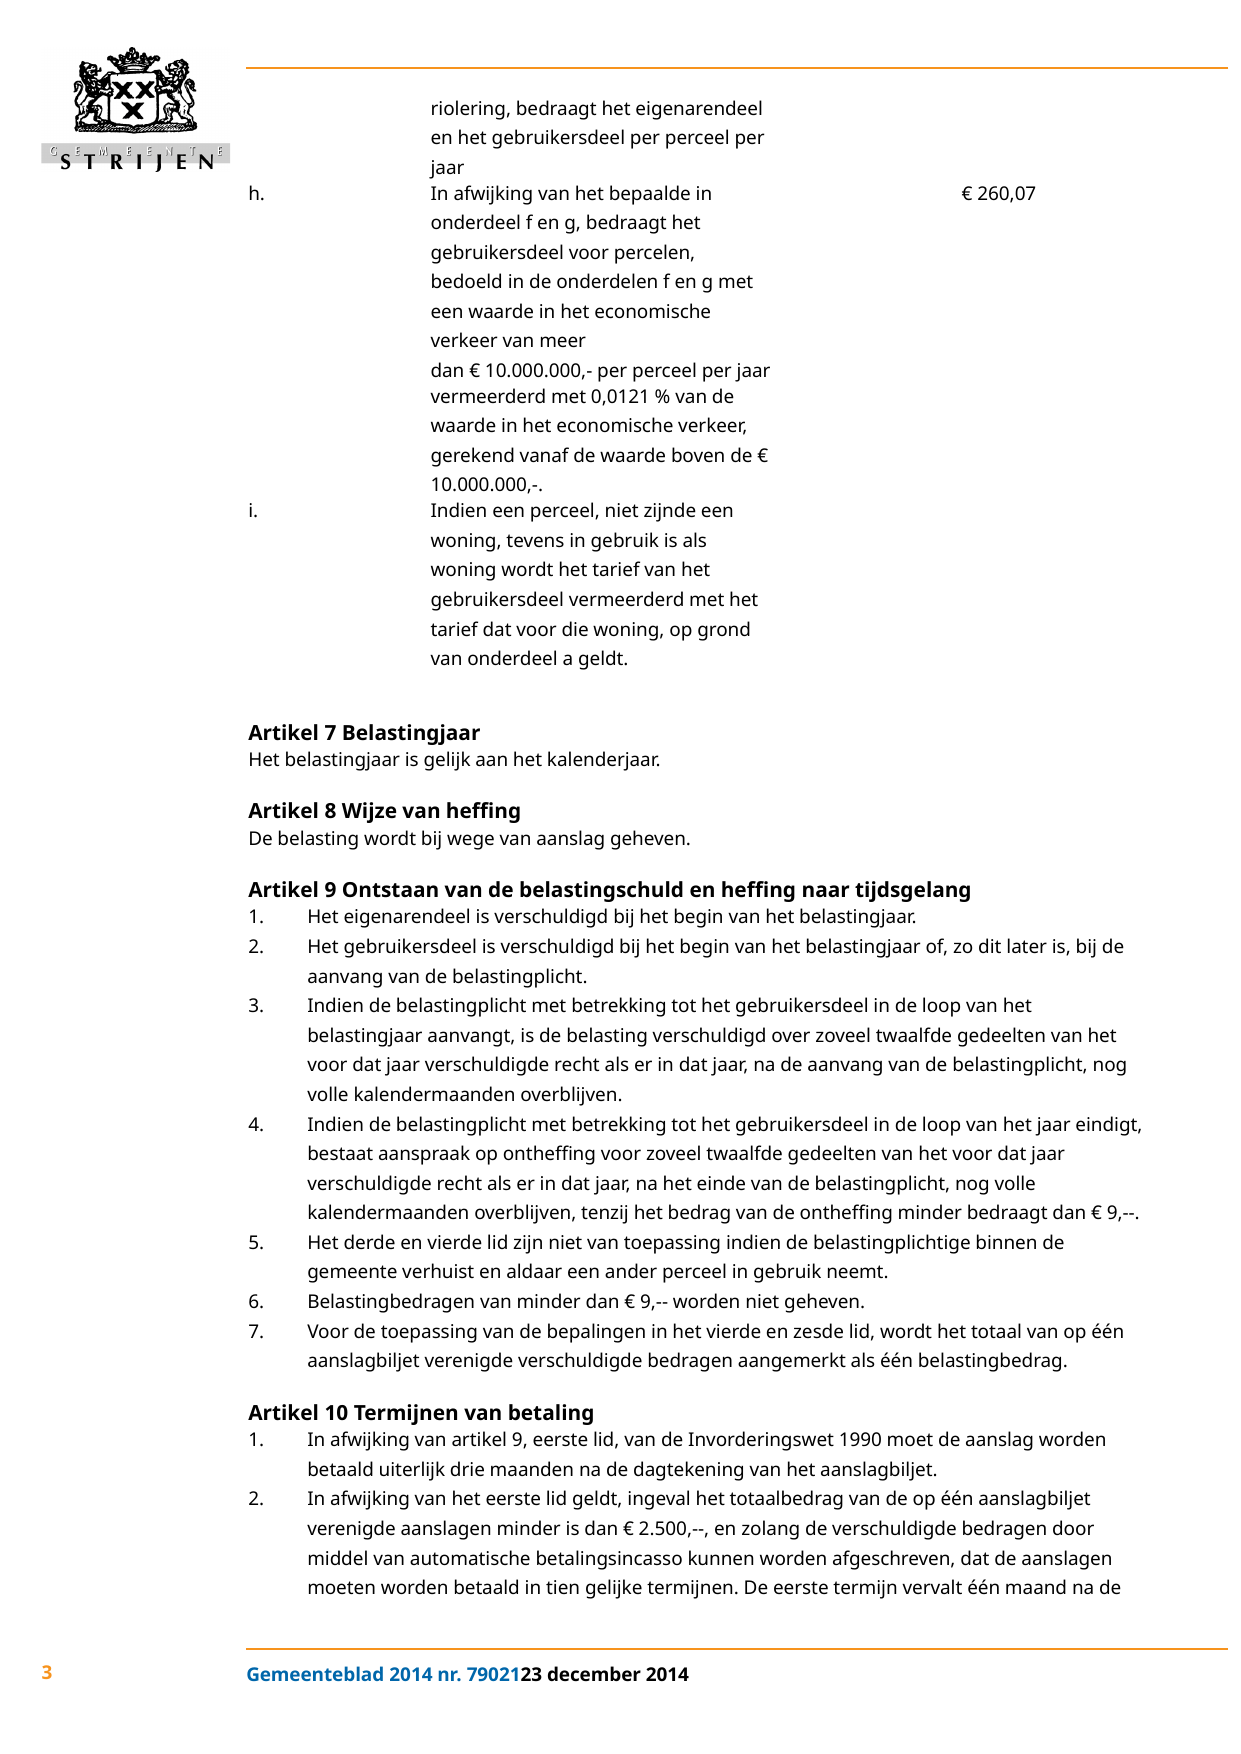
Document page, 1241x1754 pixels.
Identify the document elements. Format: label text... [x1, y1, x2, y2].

table_cell € 260,07 [961, 180, 1152, 383]
list Belastingbedragen van minder dan € 9,-- worden niet geheven. [248, 1288, 1152, 1314]
table_cell [248, 95, 430, 180]
text Artikel 9 Ontstaan van de belastingschuld en heffing naar tijdsgelang [248, 875, 1152, 904]
table_cell In afwijking van het bepaalde in onderdeel f en g, bedraagt het gebruikersdeel voor percelen, bedoeld in de onderdelen f en g met een waarde in het economische verkeer van meer dan € 10.000.000,- per perceel per jaar [430, 180, 771, 383]
list Indien de belastingplicht met betrekking tot het gebruikersdeel in de loop van het belastingjaar aanvangt, is de belasting verschuldigd over zoveel twaalfde gedeelten van het voor dat jaar verschuldigde recht als er in dat jaar, na de aanvang van de belastingplicht, nog volle kalendermaanden overblijven. [248, 992, 1152, 1107]
list Het gebruikersdeel is verschuldigd bij het begin van het belastingjaar of, zo dit later is, bij de aanvang van de belastingplicht. [248, 933, 1152, 989]
table_cell [771, 498, 961, 671]
table_cell riolering, bedraagt het eigenarendeel en het gebruikersdeel per perceel per jaar [430, 95, 771, 180]
picture [41, 47, 231, 172]
text Artikel 10 Termijnen van betaling [248, 1398, 1152, 1426]
table_cell [771, 180, 961, 383]
list In afwijking van het eerste lid geldt, ingeval het totaalbedrag van de op één aanslagbiljet verenigde aanslagen minder is dan € 2.500,--, en zolang de verschuldigde bedragen door middel van automatische betalingsincasso kunnen worden afgeschreven, dat de aanslagen moeten worden betaald in tien gelijke termijnen. De eerste termijn vervalt één maand na de [248, 1486, 1152, 1600]
text Artikel 8 Wijze van heffing [248, 796, 1152, 825]
table_cell Indien een perceel, niet zijnde een woning, tevens in gebruik is als woning wordt het tarief van het gebruikersdeel vermeerderd met het tarief dat voor die woning, op grond van onderdeel a geldt. [430, 498, 771, 671]
text Het belastingjaar is gelijk aan het kalenderjaar. [248, 746, 1152, 772]
list Het derde en vierde lid zijn niet van toepassing indien de belastingplichtige binnen de gemeente verhuist en aldaar een ander perceel in gebruik neemt. [248, 1229, 1152, 1284]
table_cell [771, 95, 961, 180]
table_cell i. [248, 498, 430, 671]
list In afwijking van artikel 9, eerste lid, van de Invorderingswet 1990 moet de aanslag worden betaald uiterlijk drie maanden na de dagtekening van het aanslagbiljet. [248, 1426, 1152, 1482]
table_cell vermeerderd met 0,0121 % van de waarde in het economische verkeer, gerekend vanaf de waarde boven de € 10.000.000,-. [430, 383, 771, 497]
table_cell [961, 498, 1152, 671]
text Artikel 7 Belastingjaar [248, 718, 1152, 746]
list Het eigenarendeel is verschuldigd bij het begin van het belastingjaar. [248, 904, 1152, 929]
table_cell [248, 383, 430, 497]
table_cell [961, 383, 1152, 497]
table_cell [961, 95, 1152, 180]
table_cell [771, 383, 961, 497]
list Voor de toepassing van de bepalingen in het vierde en zesde lid, wordt het totaal van op één aanslagbiljet verenigde verschuldigde bedragen aangemerkt als één belastingbedrag. [248, 1318, 1152, 1373]
table_cell h. [248, 180, 430, 383]
list Indien de belastingplicht met betrekking tot het gebruikersdeel in de loop van het jaar eindigt, bestaat aanspraak op ontheffing voor zoveel twaalfde gedeelten van het voor dat jaar verschuldigde recht als er in dat jaar, na het einde van de belastingplicht, nog volle kalendermaanden overblijven, tenzij het bedrag van de ontheffing minder bedraagt dan € 9,--. [248, 1111, 1152, 1225]
text De belasting wordt bij wege van aanslag geheven. [248, 825, 1152, 851]
